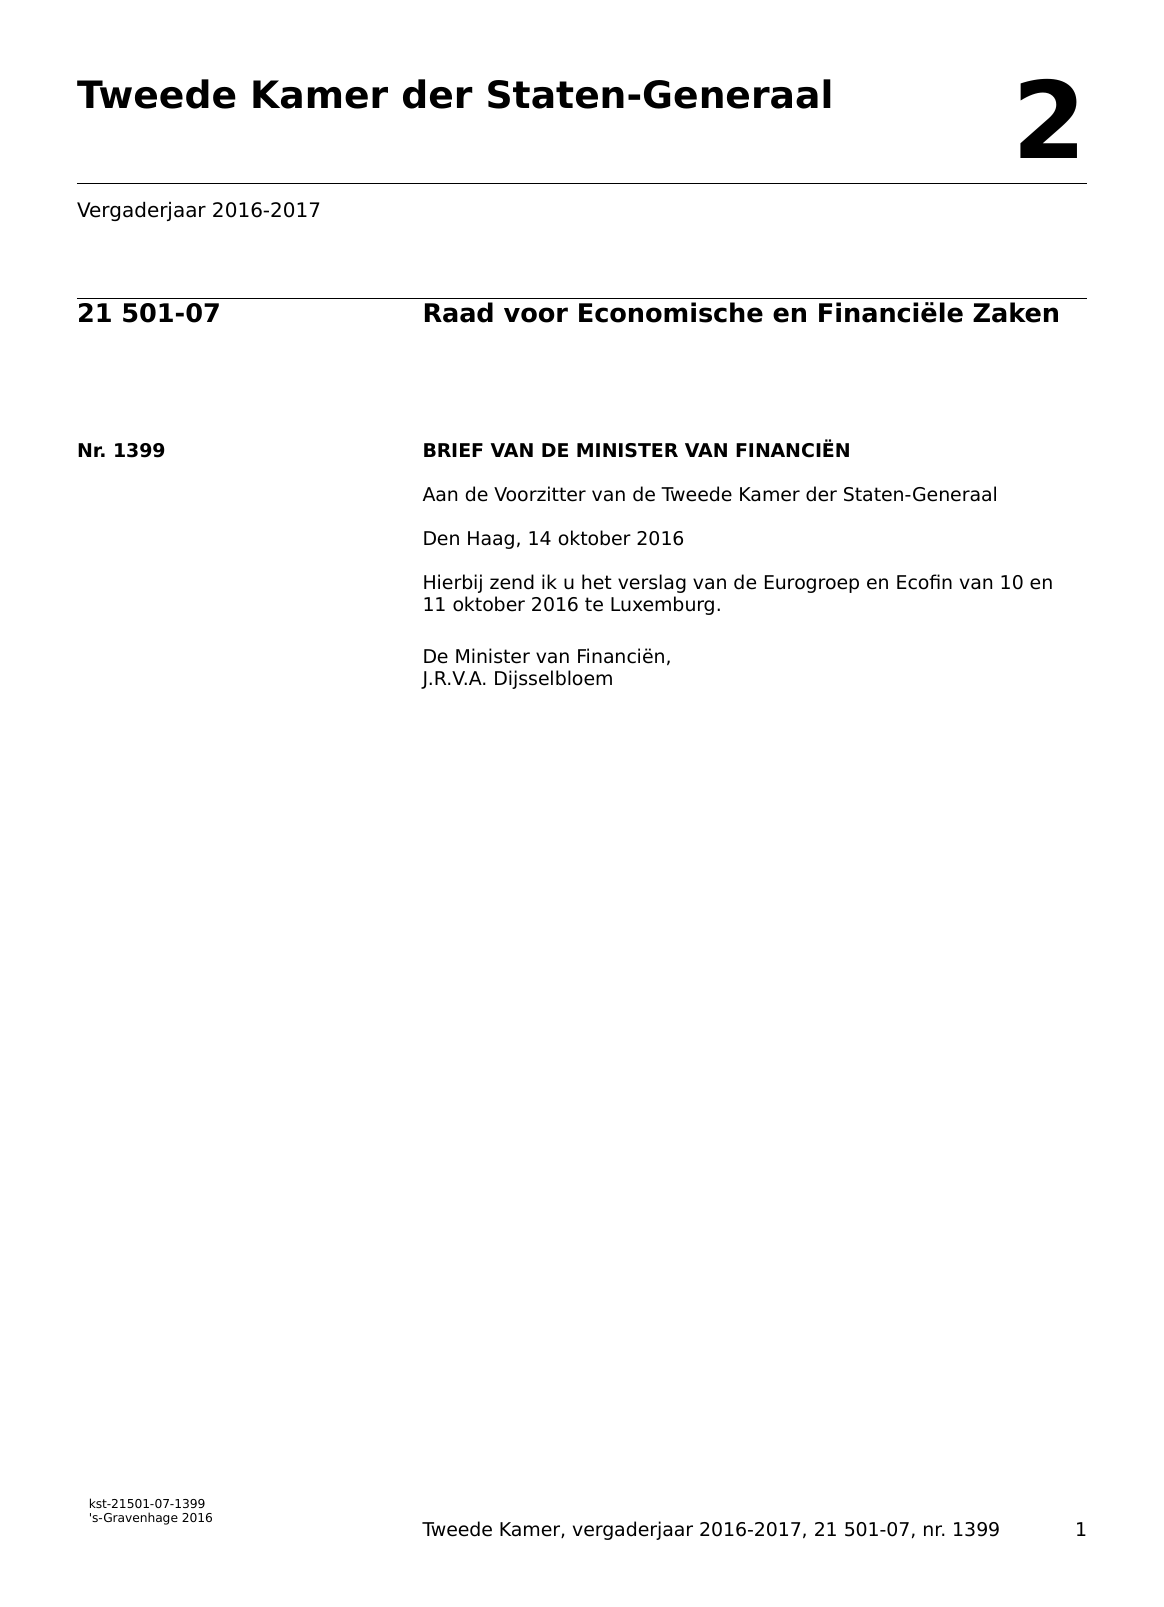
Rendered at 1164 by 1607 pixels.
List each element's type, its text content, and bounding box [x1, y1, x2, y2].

subtitle 21 501-07 Raad voor Economische en Financiële Zaken [77, 299, 1087, 329]
table_header Tweede Kamer der Staten-Generaal [77, 59, 886, 183]
text Hierbij zend ik u het verslag van de Eurogroep en Ecofin van 10 en 11 oktober 2016 te Luxemburg. [422, 572, 1087, 616]
subtitle Nr. 1399 BRIEF VAN DE MINISTER VAN FINANCIËN [77, 440, 1087, 462]
text De Minister van Financiën, J.R.V.A. Dijsselbloem [422, 646, 1087, 690]
text 's-Gravenhage 2016 [88, 1511, 323, 1525]
table_cell Vergaderjaar 2016-2017 [77, 184, 1087, 298]
text Aan de Voorzitter van de Tweede Kamer der Staten-Generaal [422, 484, 1087, 506]
text Den Haag, 14 oktober 2016 [422, 528, 1087, 550]
table_header 2 [886, 59, 1087, 183]
text kst-21501-07-1399 [88, 1497, 323, 1511]
